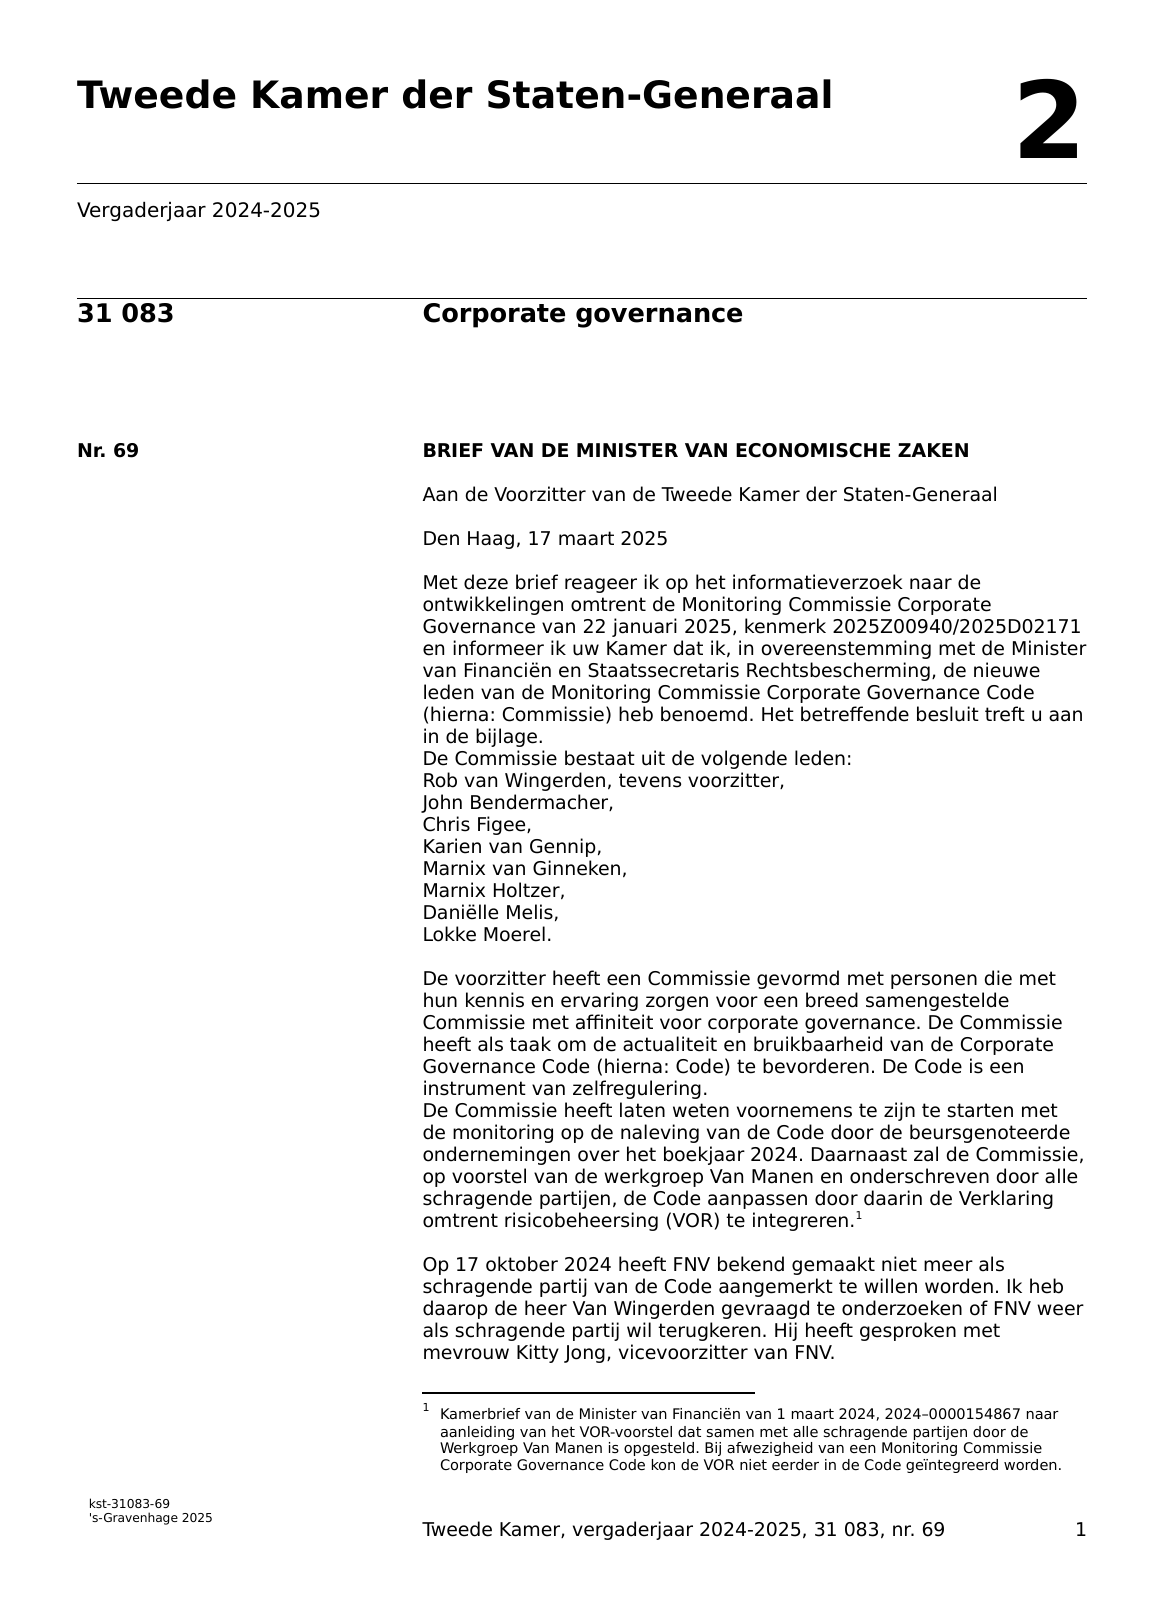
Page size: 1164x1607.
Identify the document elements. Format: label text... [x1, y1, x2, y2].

text Lokke Moerel. [422, 924, 1087, 946]
text De voorzitter heeft een Commissie gevormd met personen die met hun kennis en ervaring zorgen voor een breed samengestelde Commissie met affiniteit voor corporate governance. De Commissie heeft als taak om de actualiteit en bruikbaarheid van de Corporate Governance Code (hierna: Code) te bevorderen. De Code is een instrument van zelfregulering. [422, 968, 1087, 1100]
text John Bendermacher, [422, 792, 1087, 814]
text Chris Figee, [422, 814, 1087, 836]
text Marnix van Ginneken, [422, 858, 1087, 880]
text Op 17 oktober 2024 heeft FNV bekend gemaakt niet meer als schragende partij van de Code aangemerkt te willen worden. Ik heb daarop de heer Van Wingerden gevraagd te onderzoeken of FNV weer als schragende partij wil terugkeren. Hij heeft gesproken met mevrouw Kitty Jong, vicevoorzitter van FNV. [422, 1254, 1087, 1364]
table_cell Vergaderjaar 2024-2025 [77, 184, 1087, 298]
text Aan de Voorzitter van de Tweede Kamer der Staten-Generaal [422, 484, 1087, 506]
table_header Tweede Kamer der Staten-Generaal [77, 59, 886, 183]
text 's-Gravenhage 2025 [88, 1511, 323, 1525]
subtitle Nr. 69 BRIEF VAN DE MINISTER VAN ECONOMISCHE ZAKEN [77, 440, 1087, 462]
text Met deze brief reageer ik op het informatieverzoek naar de ontwikkelingen omtrent de Monitoring Commissie Corporate Governance van 22 januari 2025, kenmerk 2025Z00940/2025D02171 en informeer ik uw Kamer dat ik, in overeenstemming met de Minister van Financiën en Staatssecretaris Rechtsbescherming, de nieuwe leden van de Monitoring Commissie Corporate Governance Code (hierna: Commissie) heb benoemd. Het betreffende besluit treft u aan in de bijlage. [422, 572, 1087, 748]
text Daniëlle Melis, [422, 902, 1087, 924]
text De Commissie heeft laten weten voornemens te zijn te starten met de monitoring op de naleving van de Code door de beursgenoteerde ondernemingen over het boekjaar 2024. Daarnaast zal de Commissie, op voorstel van de werkgroep Van Manen en onderschreven door alle schragende partijen, de Code aanpassen door daarin de Verklaring omtrent risicobeheersing (VOR) te integreren. [422, 1100, 1087, 1232]
text Marnix Holtzer, [422, 880, 1087, 902]
subtitle 31 083 Corporate governance [77, 299, 1087, 329]
text De Commissie bestaat uit de volgende leden: [422, 748, 1087, 770]
text Kamerbrief van de Minister van Financiën van 1 maart 2024, 2024–0000154867 naar aanleiding van het VOR-voorstel dat samen met alle schragende partijen door de Werkgroep Van Manen is opgesteld. Bij afwezigheid van een Monitoring Commissie Corporate Governance Code kon de VOR niet eerder in de Code geïntegreerd worden. [422, 1402, 1087, 1474]
text Den Haag, 17 maart 2025 [422, 528, 1087, 550]
table_header 2 [886, 59, 1087, 183]
text kst-31083-69 [88, 1497, 323, 1511]
text Karien van Gennip, [422, 836, 1087, 858]
text Rob van Wingerden, tevens voorzitter, [422, 770, 1087, 792]
